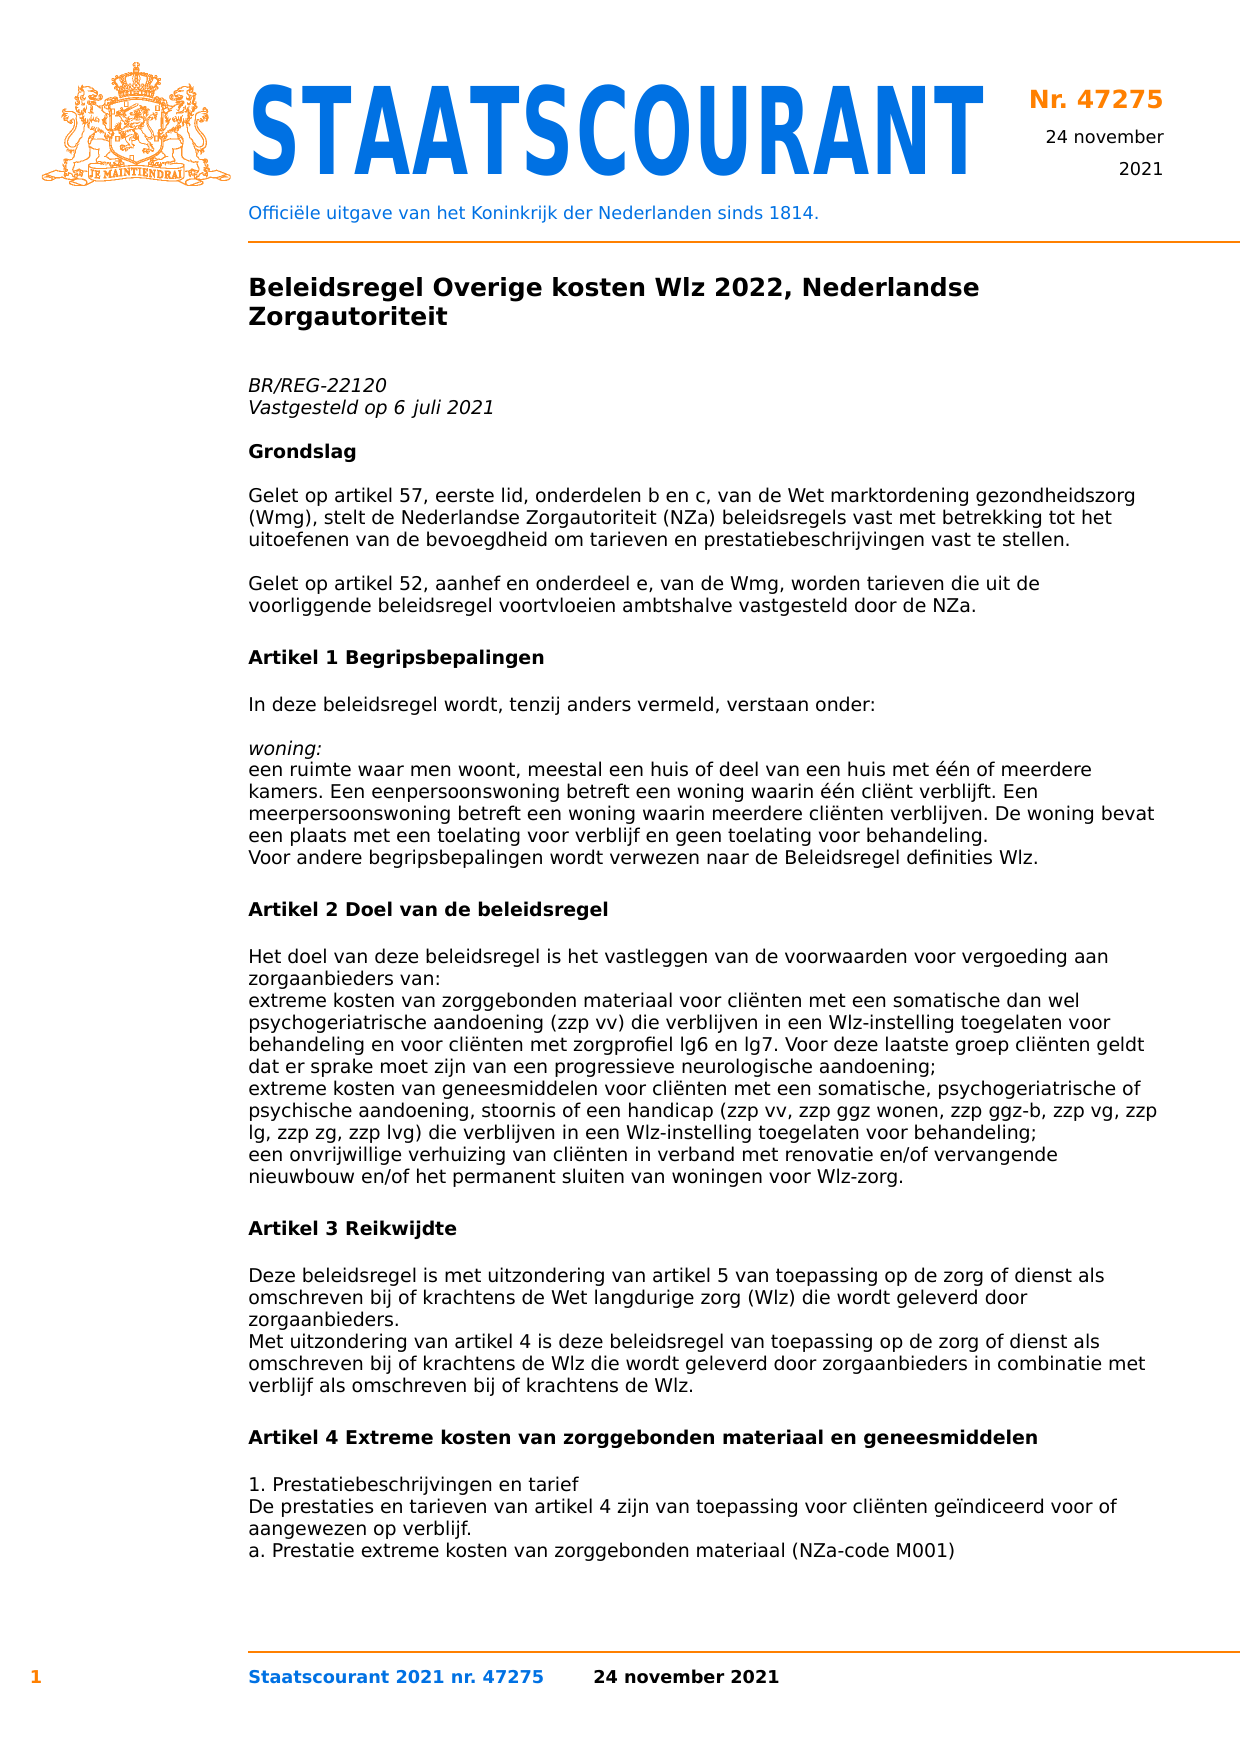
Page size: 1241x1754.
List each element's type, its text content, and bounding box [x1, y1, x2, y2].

table_cell Officiële uitgave van het Koninkrijk der Nederlanden sinds 1814. [248, 203, 1240, 241]
table_cell 2021 [998, 153, 1240, 203]
subtitle Artikel 1 Begripsbepalingen [248, 647, 1163, 668]
text Gelet op artikel 57, eerste lid, onderdelen b en c, van de Wet marktordening gezondheidszorg (Wmg), stelt de Nederlandse Zorgautoriteit (NZa) beleidsregels vast met betrekking tot het uitoefenen van de bevoegdheid om tarieven en prestatiebeschrijvingen vast te stellen. [248, 485, 1163, 551]
table_header Nr. 47275 [998, 62, 1240, 121]
table_cell 24 november [998, 121, 1240, 153]
text Met uitzondering van artikel 4 is deze beleidsregel van toepassing op de zorg of dienst als omschreven bij of krachtens de Wlz die wordt geleverd door zorgaanbieders in combinatie met verblijf als omschreven bij of krachtens de Wlz. [248, 1331, 1163, 1397]
subtitle Artikel 4 Extreme kosten van zorggebonden materiaal en geneesmiddelen [248, 1427, 1163, 1449]
text een ruimte waar men woont, meestal een huis of deel van een huis met één of meerdere kamers. Een eenpersoonswoning betreft een woning waarin één cliënt verblijft. Een meerpersoonswoning betreft een woning waarin meerdere cliënten verblijven. De woning bevat een plaats met een toelating voor verblijf en geen toelating voor behandeling. [248, 759, 1163, 847]
subtitle Beleidsregel Overige kosten Wlz 2022, Nederlandse Zorgautoriteit [248, 273, 1163, 331]
subtitle Artikel 3 Reikwijdte [248, 1218, 1163, 1240]
text Vastgesteld op 6 juli 2021 [248, 397, 1163, 419]
text woning: [248, 737, 1163, 759]
text In deze beleidsregel wordt, tenzij anders vermeld, verstaan onder: [248, 693, 1163, 716]
text een onvrijwillige verhuizing van cliënten in verband met renovatie en/of vervangende nieuwbouw en/of het permanent sluiten van woningen voor Wlz-zorg. [248, 1144, 1163, 1188]
text Gelet op artikel 52, aanhef en onderdeel e, van de Wmg, worden tarieven die uit de voorliggende beleidsregel voortvloeien ambtshalve vastgesteld door de NZa. [248, 573, 1163, 617]
text Deze beleidsregel is met uitzondering van artikel 5 van toepassing op de zorg of dienst als omschreven bij of krachtens de Wet langdurige zorg (Wlz) die wordt geleverd door zorgaanbieders. [248, 1265, 1163, 1331]
text extreme kosten van zorggebonden materiaal voor cliënten met een somatische dan wel psychogeriatrische aandoening (zzp vv) die verblijven in een Wlz-instelling toegelaten voor behandeling en voor cliënten met zorgprofiel lg6 en lg7. Voor deze laatste groep cliënten geldt dat er sprake moet zijn van een progressieve neurologische aandoening; [248, 990, 1163, 1078]
text 1. Prestatiebeschrijvingen en tarief [248, 1474, 1163, 1496]
subtitle Grondslag [248, 441, 1163, 463]
table_header [25, 62, 248, 241]
table_header STAATSCOURANT [248, 62, 998, 203]
text Voor andere begripsbepalingen wordt verwezen naar de Beleidsregel definities Wlz. [248, 847, 1163, 869]
text a. Prestatie extreme kosten van zorggebonden materiaal (NZa-code M001) [248, 1540, 1163, 1562]
picture [41, 62, 231, 186]
subtitle Artikel 2 Doel van de beleidsregel [248, 899, 1163, 921]
text Het doel van deze beleidsregel is het vastleggen van de voorwaarden voor vergoeding aan zorgaanbieders van: [248, 946, 1163, 990]
text BR/REG-22120 [248, 375, 1163, 397]
text De prestaties en tarieven van artikel 4 zijn van toepassing voor cliënten geïndiceerd voor of aangewezen op verblijf. [248, 1496, 1163, 1540]
text extreme kosten van geneesmiddelen voor cliënten met een somatische, psychogeriatrische of psychische aandoening, stoornis of een handicap (zzp vv, zzp ggz wonen, zzp ggz-b, zzp vg, zzp lg, zzp zg, zzp lvg) die verblijven in een Wlz-instelling toegelaten voor behandeling; [248, 1078, 1163, 1144]
